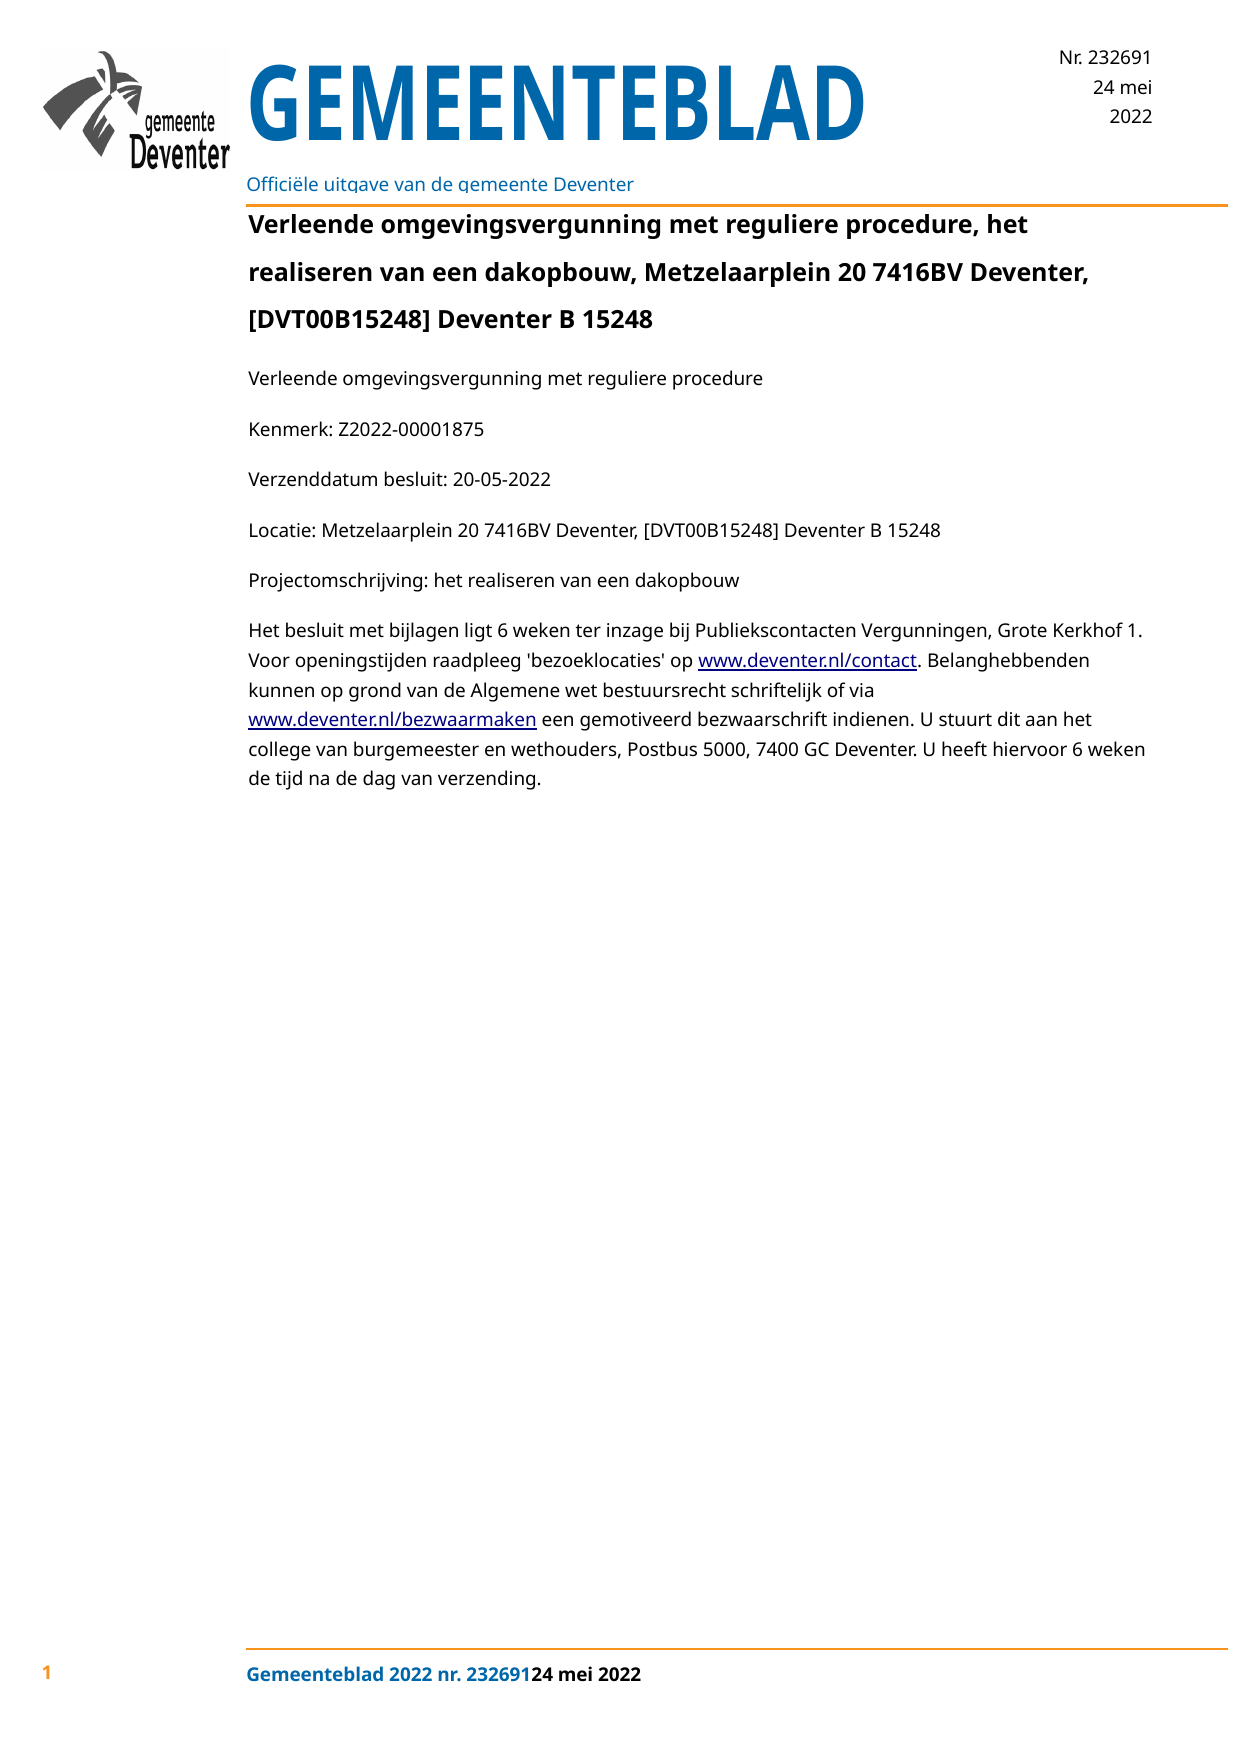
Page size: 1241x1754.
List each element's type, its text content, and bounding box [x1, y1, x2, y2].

picture [41, 47, 231, 172]
text Kenmerk: Z2022-00001875 [248, 416, 1152, 442]
text Projectomschrijving: het realiseren van een dakopbouw [248, 567, 1152, 593]
text Het besluit met bijlagen ligt 6 weken ter inzage bij Publiekscontacten Vergunningen, Grote Kerkhof 1. Voor openingstijden raadpleeg 'bezoeklocaties' op www.deventer.nl/contact. Belanghebbenden kunnen op grond van de Algemene wet bestuursrecht schriftelijk of via www.deventer.nl/bezwaarmaken een gemotiveerd bezwaarschrift indienen. U stuurt dit aan het college van burgemeester en wethouders, Postbus 5000, 7400 GC Deventer. U heeft hiervoor 6 weken de tijd na de dag van verzending. [248, 618, 1152, 791]
text Verleende omgevingsvergunning met reguliere procedure [248, 366, 1152, 391]
text Verzenddatum besluit: 20-05-2022 [248, 466, 1152, 492]
text Locatie: Metzelaarplein 20 7416BV Deventer, [DVT00B15248] Deventer B 15248 [248, 517, 1152, 542]
text Verleende omgevingsvergunning met reguliere procedure, het realiseren van een dakopbouw, Metzelaarplein 20 7416BV Deventer, [DVT00B15248] Deventer B 15248 [248, 207, 1152, 336]
